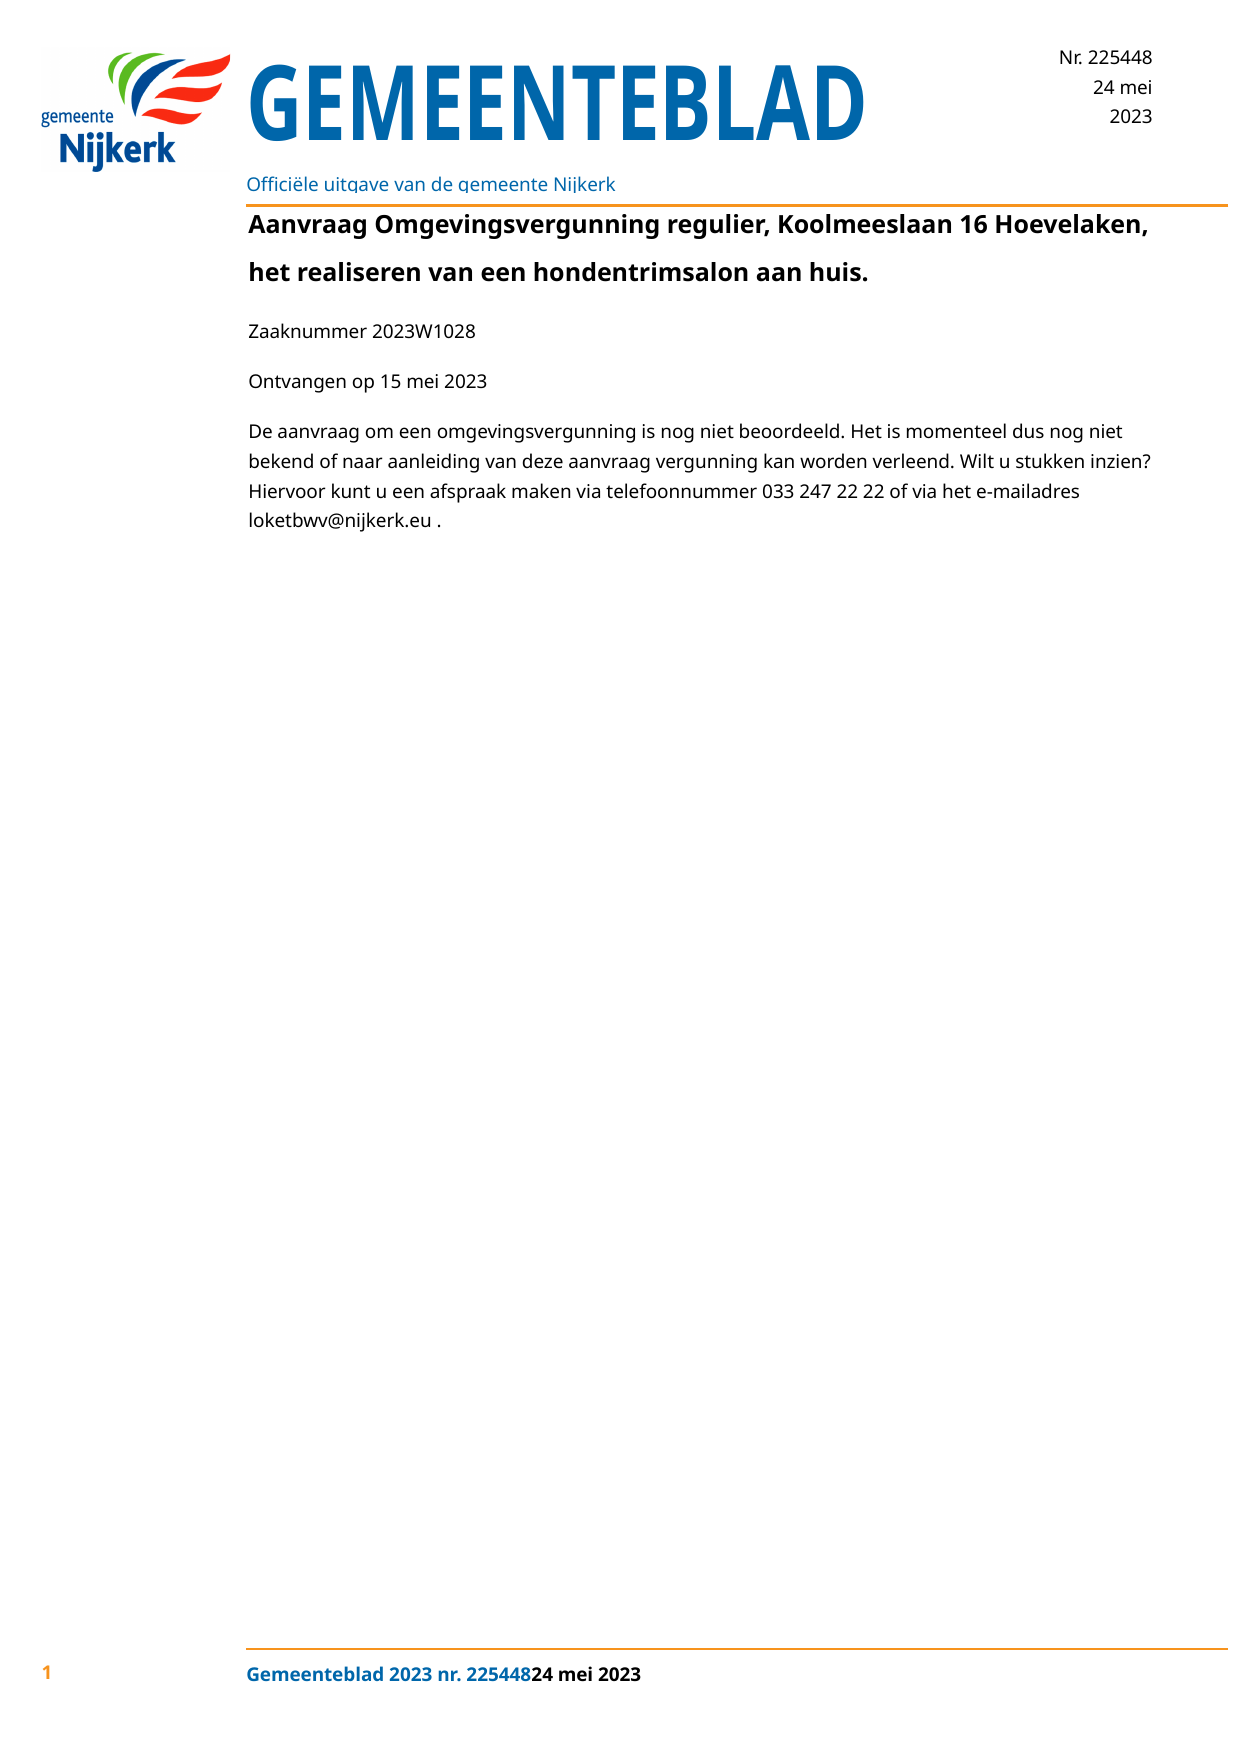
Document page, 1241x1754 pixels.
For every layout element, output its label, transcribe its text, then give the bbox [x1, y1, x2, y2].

text De aanvraag om een omgevingsvergunning is nog niet beoordeeld. Het is momenteel dus nog niet bekend of naar aanleiding van deze aanvraag vergunning kan worden verleend. Wilt u stukken inzien? Hiervoor kunt u een afspraak maken via telefoonnummer 033 247 22 22 of via het e-mailadres loketbwv@nijkerk.eu . [248, 419, 1152, 533]
text Ontvangen op 15 mei 2023 [248, 368, 1152, 394]
text Zaaknummer 2023W1028 [248, 318, 1152, 344]
text Aanvraag Omgevingsvergunning regulier, Koolmeeslaan 16 Hoevelaken, het realiseren van een hondentrimsalon aan huis. [248, 207, 1152, 288]
picture [41, 47, 231, 172]
